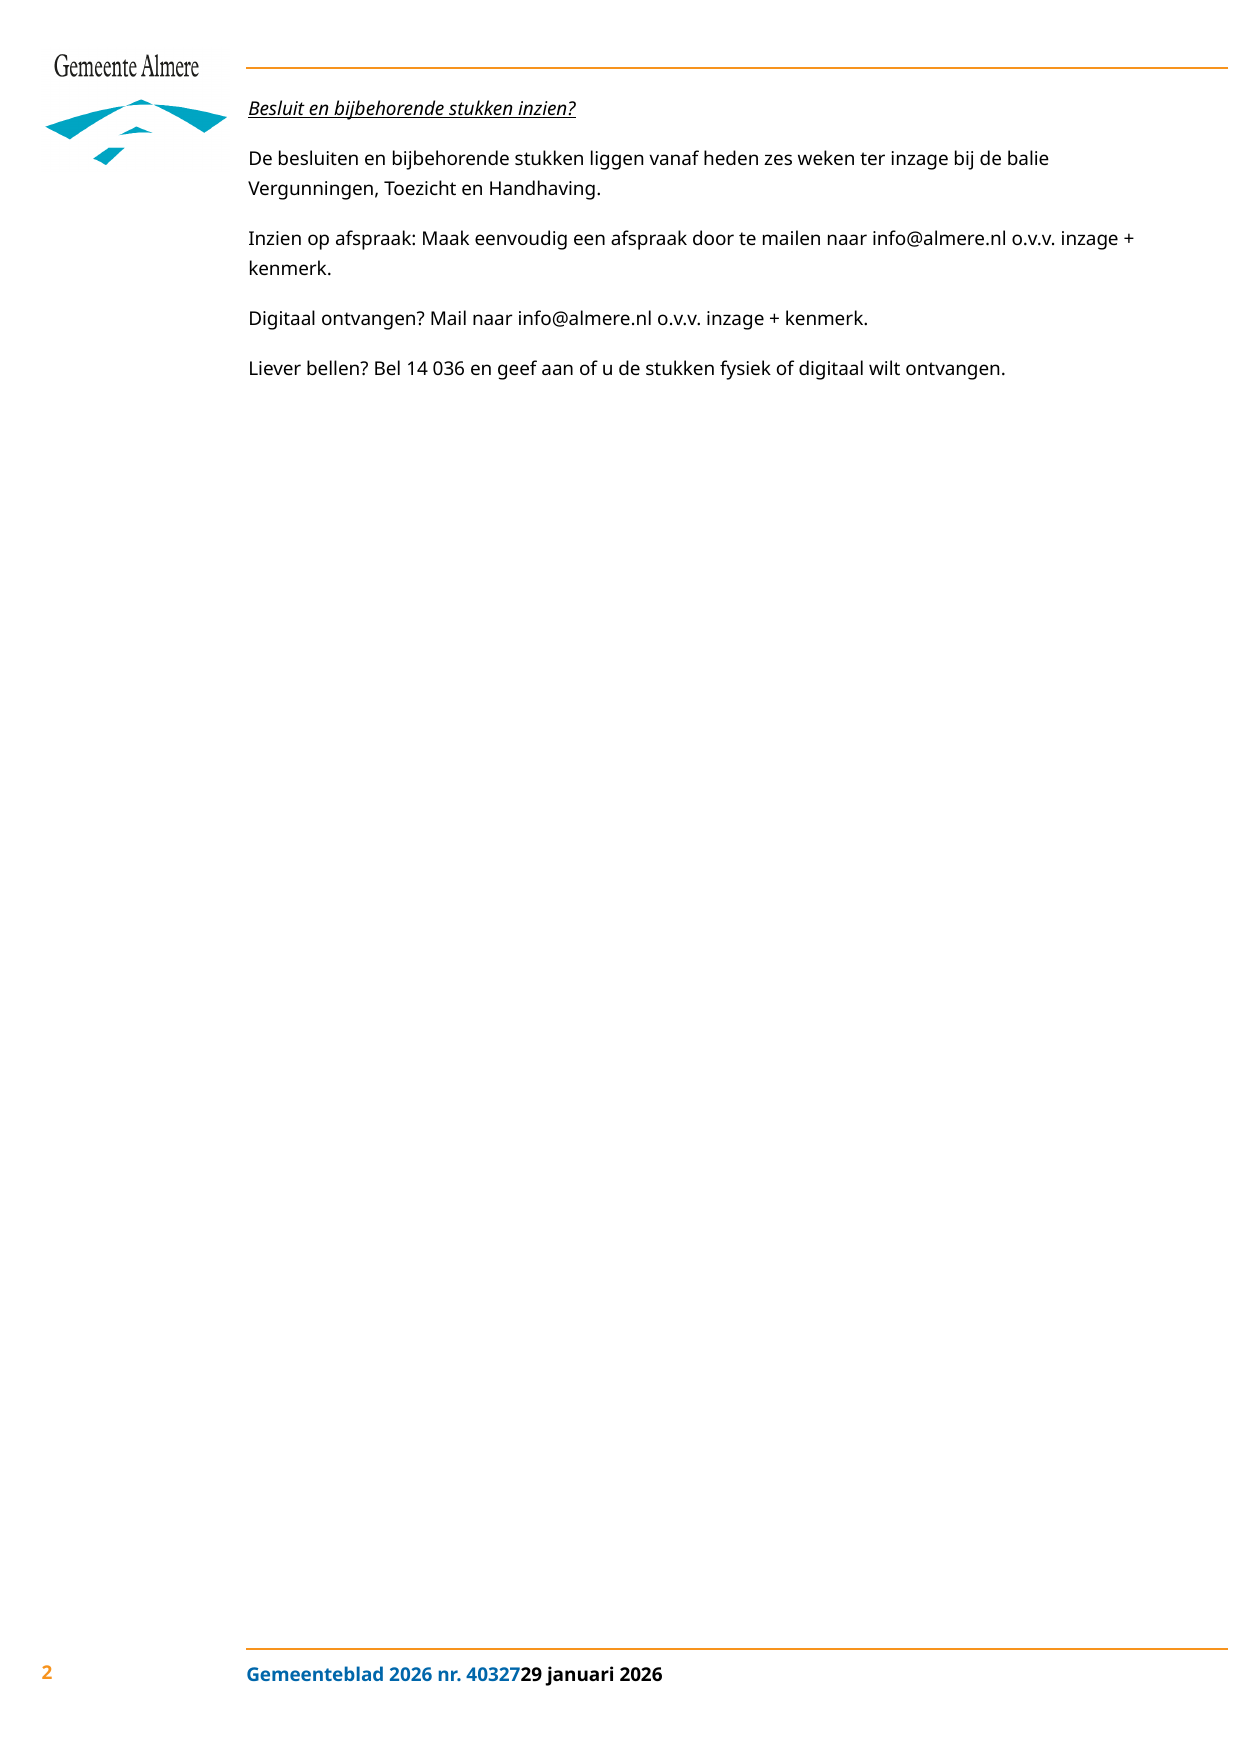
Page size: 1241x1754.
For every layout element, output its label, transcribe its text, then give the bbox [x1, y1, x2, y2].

text De besluiten en bijbehorende stukken liggen vanaf heden zes weken ter inzage bij de balie Vergunningen, Toezicht en Handhaving. [248, 145, 1152, 201]
text Liever bellen? Bel 14 036 en geef aan of u de stukken fysiek of digitaal wilt ontvangen. [248, 356, 1152, 381]
text Besluit en bijbehorende stukken inzien? [248, 95, 1152, 121]
text Digitaal ontvangen? Mail naar info@almere.nl o.v.v. inzage + kenmerk. [248, 305, 1152, 331]
text Inzien op afspraak: Maak eenvoudig een afspraak door te mailen naar info@almere.nl o.v.v. inzage + kenmerk. [248, 225, 1152, 281]
picture [41, 47, 231, 172]
